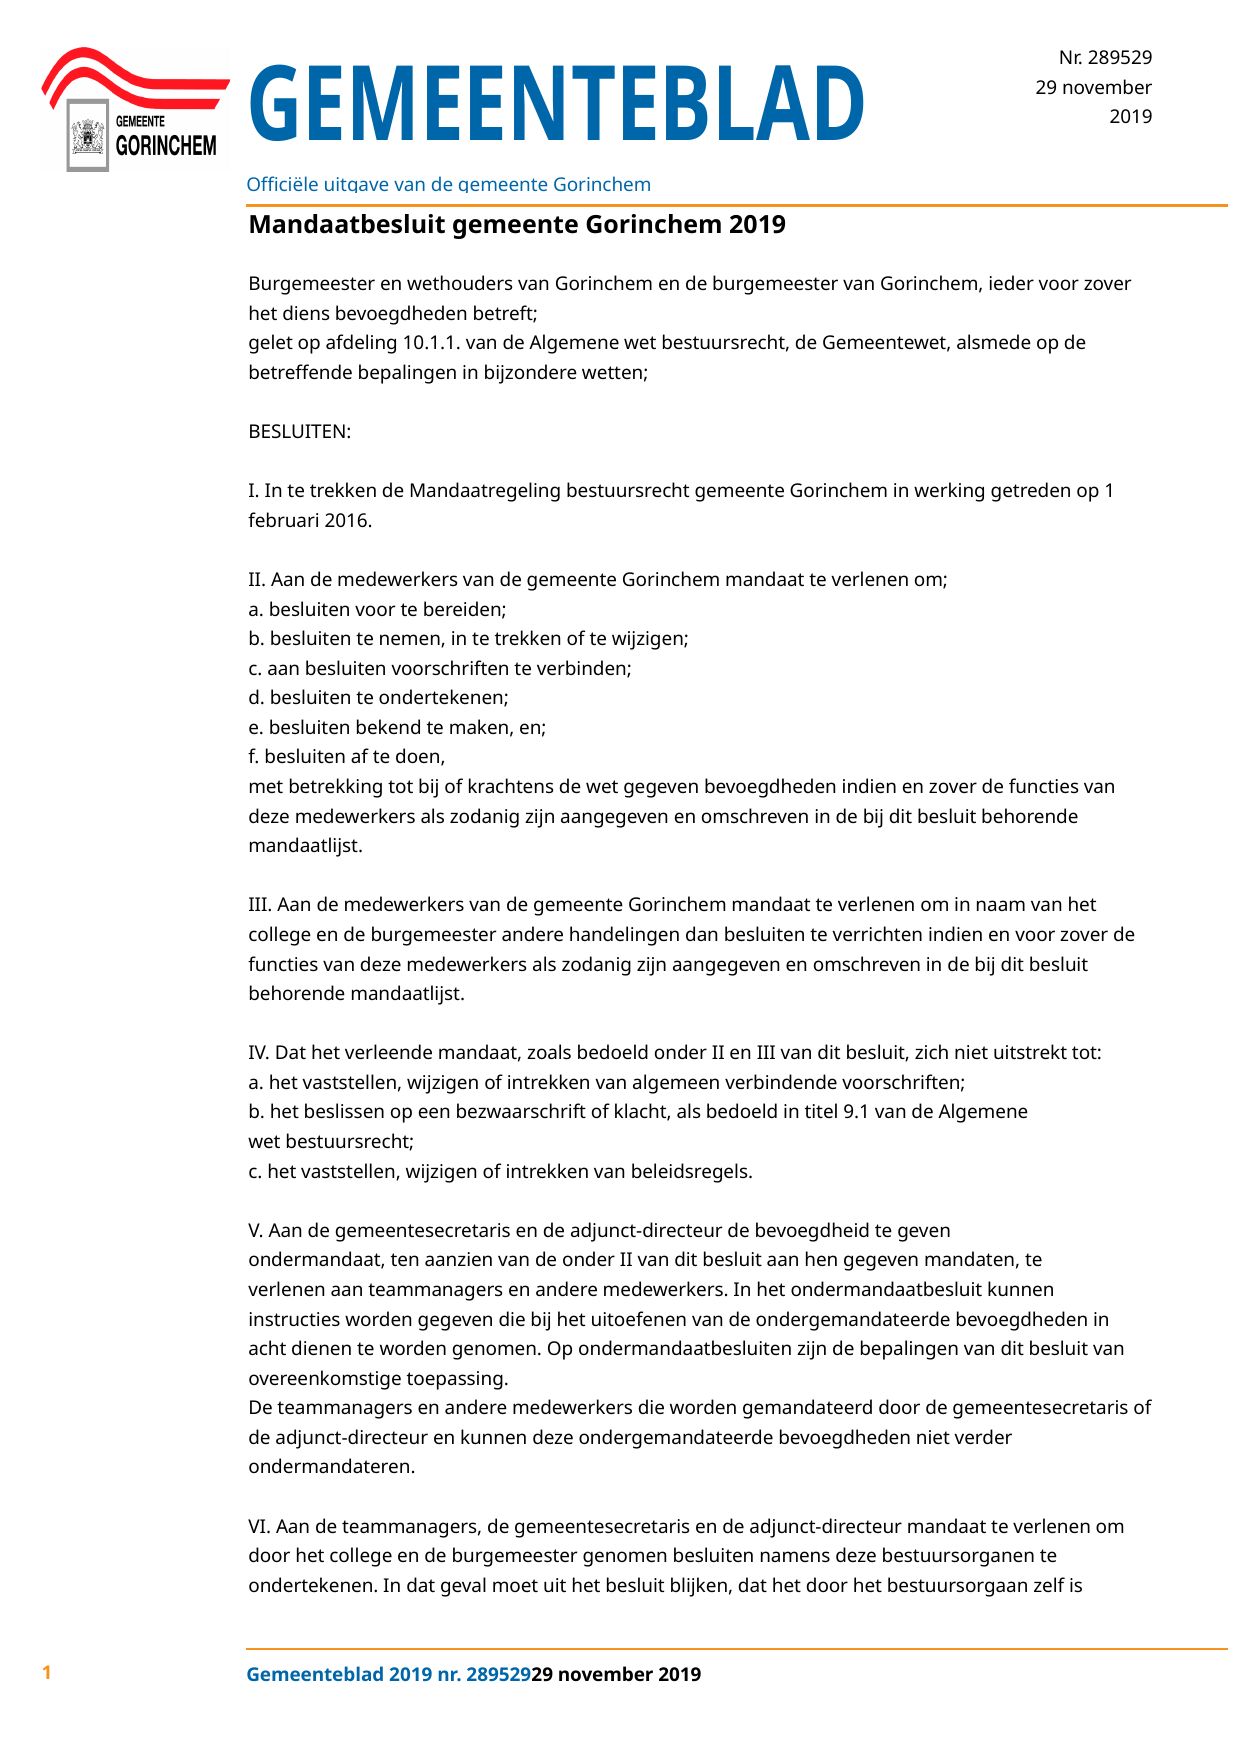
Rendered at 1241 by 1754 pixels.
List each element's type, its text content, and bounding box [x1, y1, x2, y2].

text VI. Aan de teammanagers, de gemeentesecretaris en de adjunct-directeur mandaat te verlenen om door het college en de burgemeester genomen besluiten namens deze bestuursorganen te ondertekenen. In dat geval moet uit het besluit blijken, dat het door het bestuursorgaan zelf is [248, 1513, 1152, 1598]
picture [41, 47, 231, 172]
text BESLUITEN: [248, 418, 1152, 444]
text verlenen aan teammanagers en andere medewerkers. In het ondermandaatbesluit kunnen instructies worden gegeven die bij het uitoefenen van de ondergemandateerde bevoegdheden in acht dienen te worden genomen. Op ondermandaatbesluiten zijn de bepalingen van dit besluit van overeenkomstige toepassing. [248, 1276, 1152, 1391]
text b. het beslissen op een bezwaarschrift of klacht, als bedoeld in titel 9.1 van de Algemene [248, 1099, 1152, 1124]
text V. Aan de gemeentesecretaris en de adjunct-directeur de bevoegdheid te geven [248, 1217, 1152, 1243]
text c. aan besluiten voorschriften te verbinden; [248, 655, 1152, 681]
text e. besluiten bekend te maken, en; [248, 714, 1152, 740]
text wet bestuursrecht; [248, 1128, 1152, 1154]
text c. het vaststellen, wijzigen of intrekken van beleidsregels. [248, 1158, 1152, 1183]
text De teammanagers en andere medewerkers die worden gemandateerd door de gemeentesecretaris of de adjunct-directeur en kunnen deze ondergemandateerde bevoegdheden niet verder ondermandateren. [248, 1394, 1152, 1479]
text b. besluiten te nemen, in te trekken of te wijzigen; [248, 625, 1152, 651]
text IV. Dat het verleende mandaat, zoals bedoeld onder II en III van dit besluit, zich niet uitstrekt tot: [248, 1039, 1152, 1065]
text Mandaatbesluit gemeente Gorinchem 2019 [248, 207, 1152, 241]
text III. Aan de medewerkers van de gemeente Gorinchem mandaat te verlenen om in naam van het college en de burgemeester andere handelingen dan besluiten te verrichten indien en voor zover de functies van deze medewerkers als zodanig zijn aangegeven en omschreven in de bij dit besluit behorende mandaatlijst. [248, 892, 1152, 1006]
text f. besluiten af te doen, [248, 744, 1152, 769]
text a. het vaststellen, wijzigen of intrekken van algemeen verbindende voorschriften; [248, 1069, 1152, 1095]
text I. In te trekken de Mandaatregeling bestuursrecht gemeente Gorinchem in werking getreden op 1 februari 2016. [248, 477, 1152, 533]
text Burgemeester en wethouders van Gorinchem en de burgemeester van Gorinchem, ieder voor zover het diens bevoegdheden betreft; [248, 270, 1152, 326]
text ondermandaat, ten aanzien van de onder II van dit besluit aan hen gegeven mandaten, te [248, 1247, 1152, 1272]
text met betrekking tot bij of krachtens de wet gegeven bevoegdheden indien en zover de functies van deze medewerkers als zodanig zijn aangegeven en omschreven in de bij dit besluit behorende mandaatlijst. [248, 773, 1152, 858]
text II. Aan de medewerkers van de gemeente Gorinchem mandaat te verlenen om; [248, 566, 1152, 592]
text d. besluiten te ondertekenen; [248, 684, 1152, 710]
text gelet op afdeling 10.1.1. van de Algemene wet bestuursrecht, de Gemeentewet, alsmede op de betreffende bepalingen in bijzondere wetten; [248, 329, 1152, 385]
text a. besluiten voor te bereiden; [248, 596, 1152, 621]
